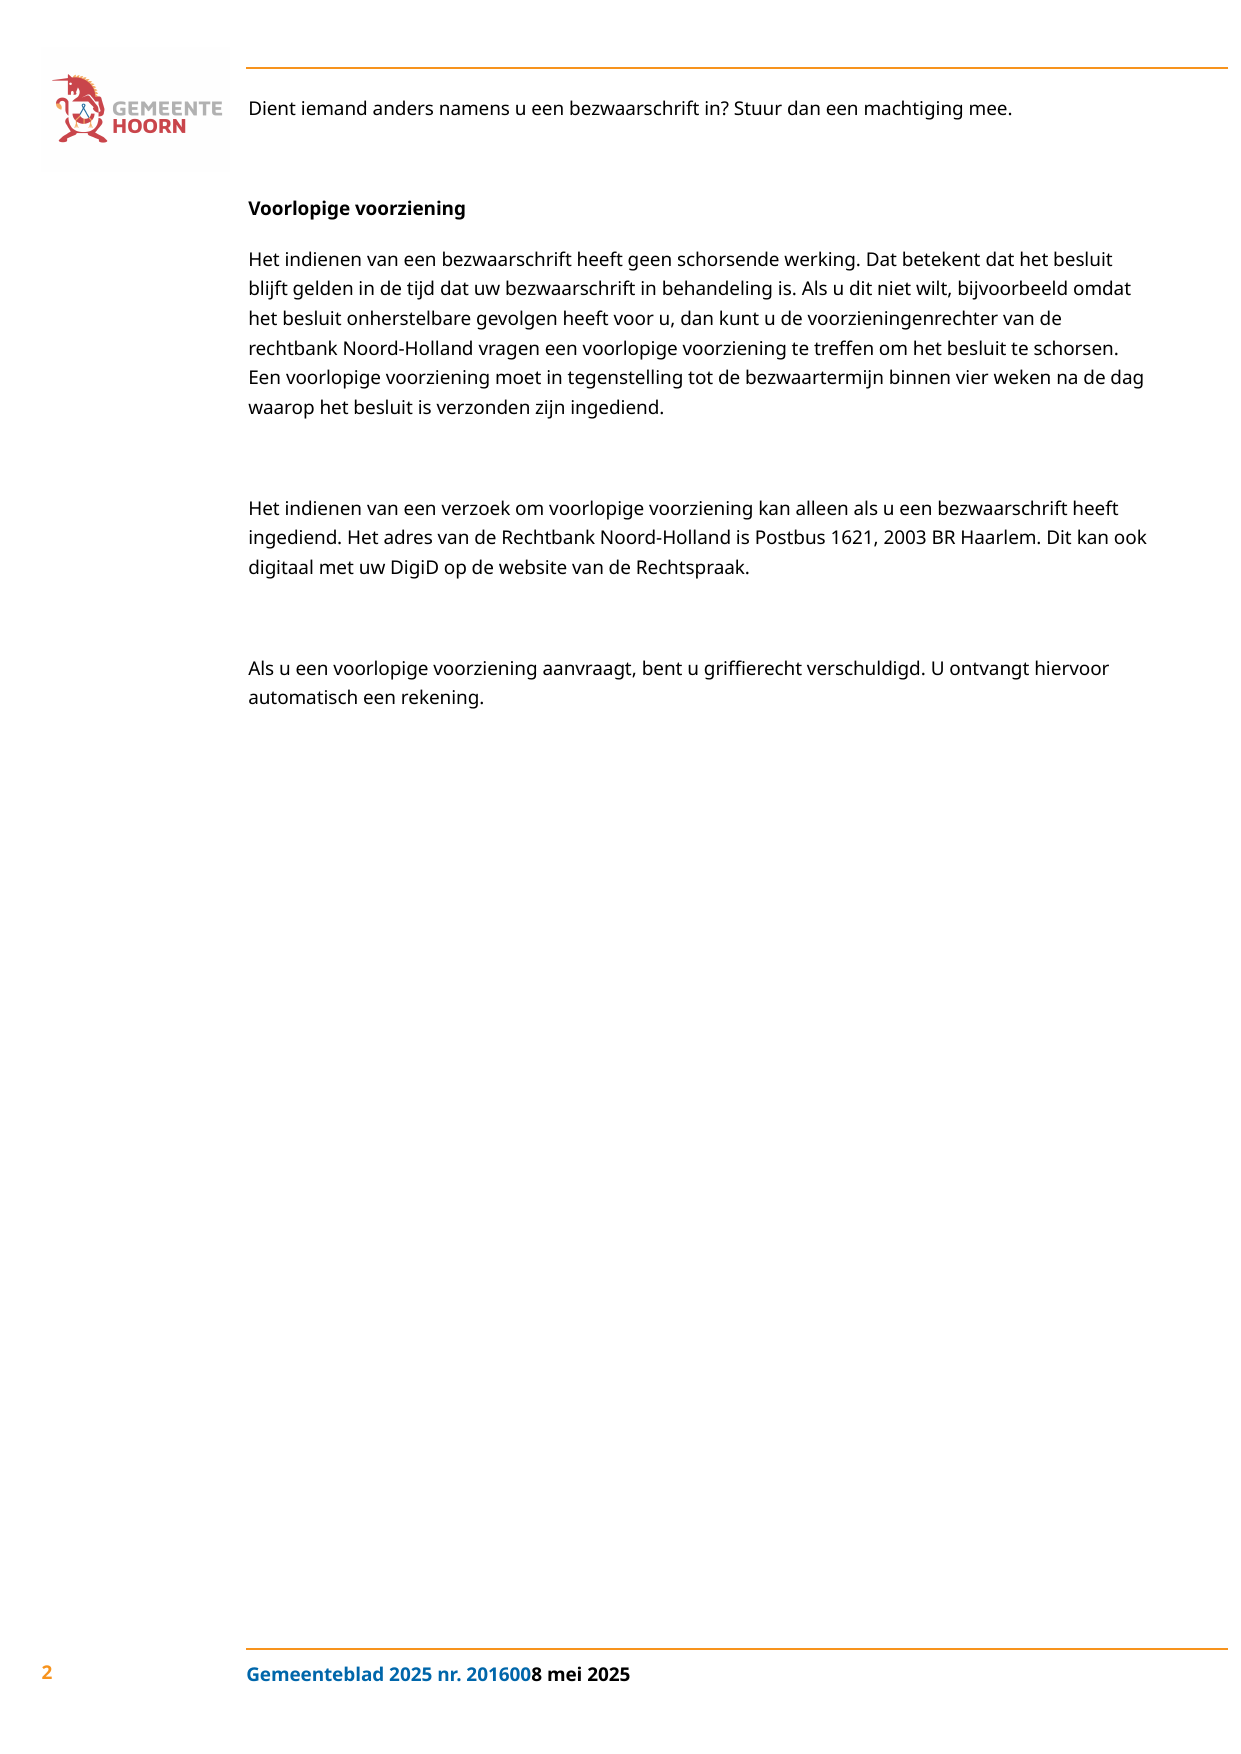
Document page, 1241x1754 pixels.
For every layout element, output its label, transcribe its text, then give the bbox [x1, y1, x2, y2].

text Het indienen van een verzoek om voorlopige voorziening kan alleen als u een bezwaarschrift heeft ingediend. Het adres van de Rechtbank Noord-Holland is Postbus 1621, 2003 BR Haarlem. Dit kan ook digitaal met uw DigiD op de website van de Rechtspraak. [248, 495, 1152, 580]
text Als u een voorlopige voorziening aanvraagt, bent u griffierecht verschuldigd. U ontvangt hiervoor automatisch een rekening. [248, 655, 1152, 710]
text Het indienen van een bezwaarschrift heeft geen schorsende werking. Dat betekent dat het besluit blijft gelden in de tijd dat uw bezwaarschrift in behandeling is. Als u dit niet wilt, bijvoorbeeld omdat het besluit onherstelbare gevolgen heeft voor u, dan kunt u de voorzieningenrechter van de rechtbank Noord-Holland vragen een voorlopige voorziening te treffen om het besluit te schorsen. Een voorlopige voorziening moet in tegenstelling tot de bezwaartermijn binnen vier weken na de dag waarop het besluit is verzonden zijn ingediend. [248, 246, 1152, 420]
text Voorlopige voorziening [248, 196, 1152, 221]
picture [41, 47, 231, 172]
text Dient iemand anders namens u een bezwaarschrift in? Stuur dan een machtiging mee. [248, 95, 1152, 121]
